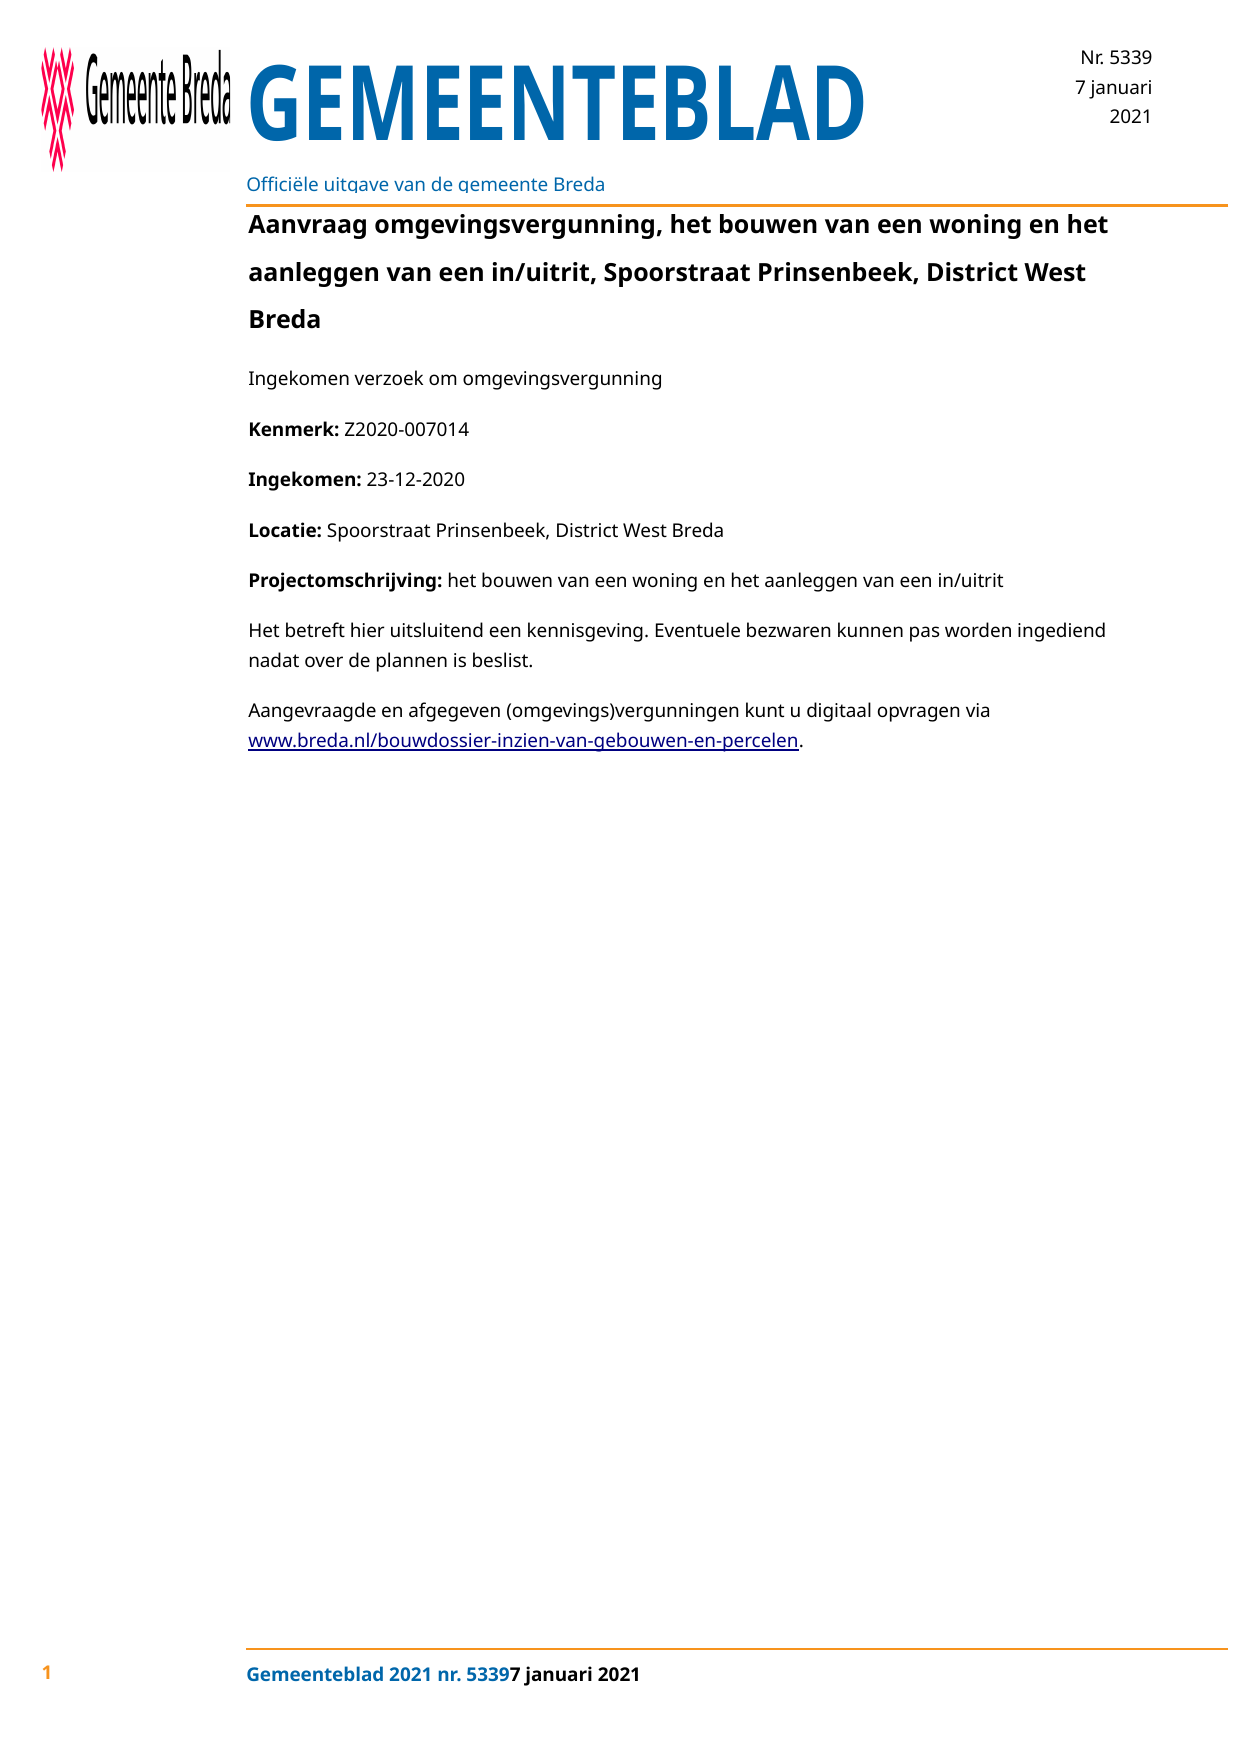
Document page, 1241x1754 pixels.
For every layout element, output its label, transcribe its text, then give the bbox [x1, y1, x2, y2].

text Kenmerk: Z2020-007014 [248, 416, 1152, 442]
text Aanvraag omgevingsvergunning, het bouwen van een woning en het aanleggen van een in/uitrit, Spoorstraat Prinsenbeek, District West Breda [248, 207, 1152, 336]
text Projectomschrijving: het bouwen van een woning en het aanleggen van een in/uitrit [248, 567, 1152, 593]
text Locatie: Spoorstraat Prinsenbeek, District West Breda [248, 517, 1152, 542]
text Het betreft hier uitsluitend een kennisgeving. Eventuele bezwaren kunnen pas worden ingediend nadat over de plannen is beslist. [248, 618, 1152, 673]
text Ingekomen verzoek om omgevingsvergunning [248, 366, 1152, 391]
picture [41, 47, 231, 172]
text Ingekomen: 23-12-2020 [248, 466, 1152, 492]
text Aangevraagde en afgegeven (omgevings)vergunningen kunt u digitaal opvragen via www.breda.nl/bouwdossier-inzien-van-gebouwen-en-percelen. [248, 698, 1152, 753]
